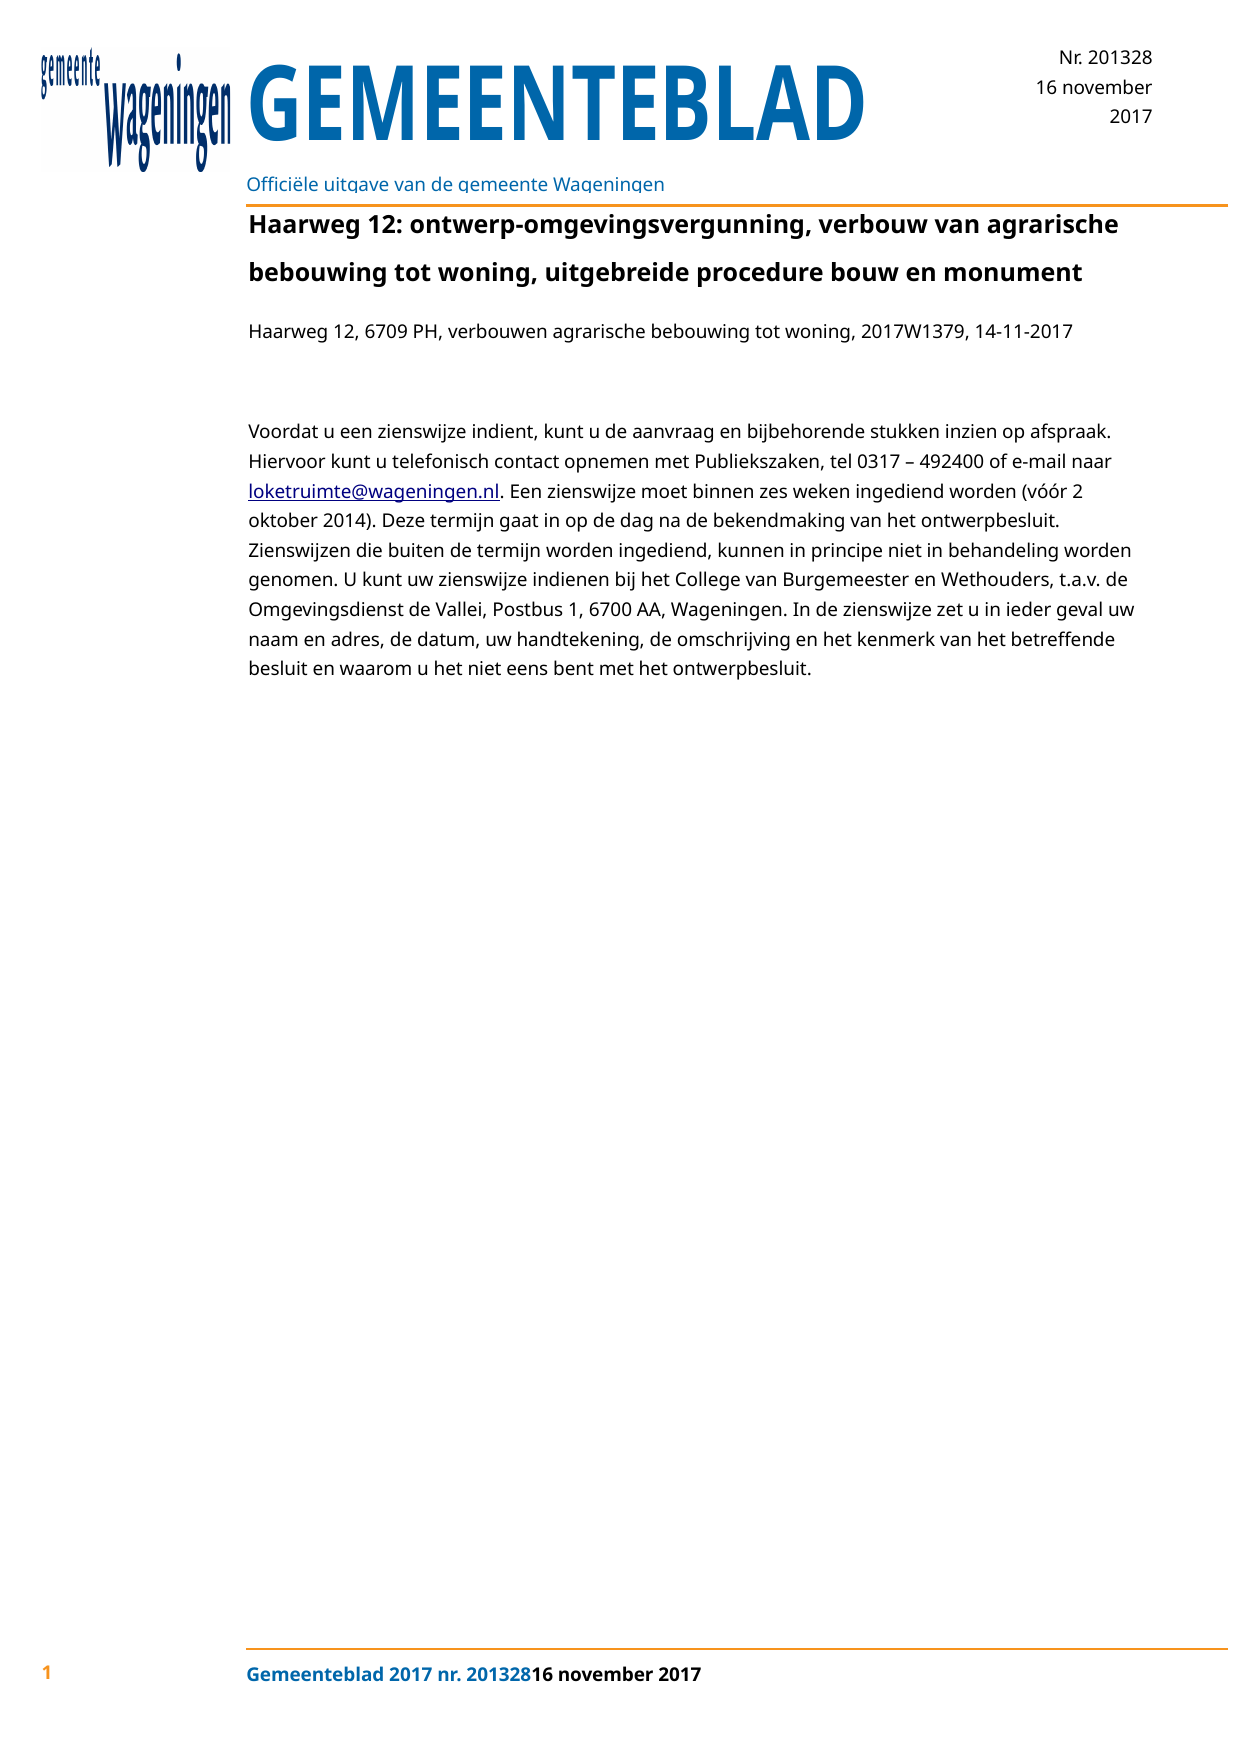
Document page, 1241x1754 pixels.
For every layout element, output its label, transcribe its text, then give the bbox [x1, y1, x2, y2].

text Haarweg 12, 6709 PH, verbouwen agrarische bebouwing tot woning, 2017W1379, 14-11-2017 [248, 318, 1152, 344]
text Voordat u een zienswijze indient, kunt u de aanvraag en bijbehorende stukken inzien op afspraak. Hiervoor kunt u telefonisch contact opnemen met Publiekszaken, tel 0317 – 492400 of e-mail naar loketruimte@wageningen.nl. Een zienswijze moet binnen zes weken ingediend worden (vóór 2 oktober 2014). Deze termijn gaat in op de dag na de bekendmaking van het ontwerpbesluit. Zienswijzen die buiten de termijn worden ingediend, kunnen in principe niet in behandeling worden genomen. U kunt uw zienswijze indienen bij het College van Burgemeester en Wethouders, t.a.v. de Omgevingsdienst de Vallei, Postbus 1, 6700 AA, Wageningen. In de zienswijze zet u in ieder geval uw naam en adres, de datum, uw handtekening, de omschrijving en het kenmerk van het betreffende besluit en waarom u het niet eens bent met het ontwerpbesluit. [248, 419, 1152, 681]
text Haarweg 12: ontwerp-omgevingsvergunning, verbouw van agrarische bebouwing tot woning, uitgebreide procedure bouw en monument [248, 207, 1152, 288]
picture [41, 47, 231, 172]
